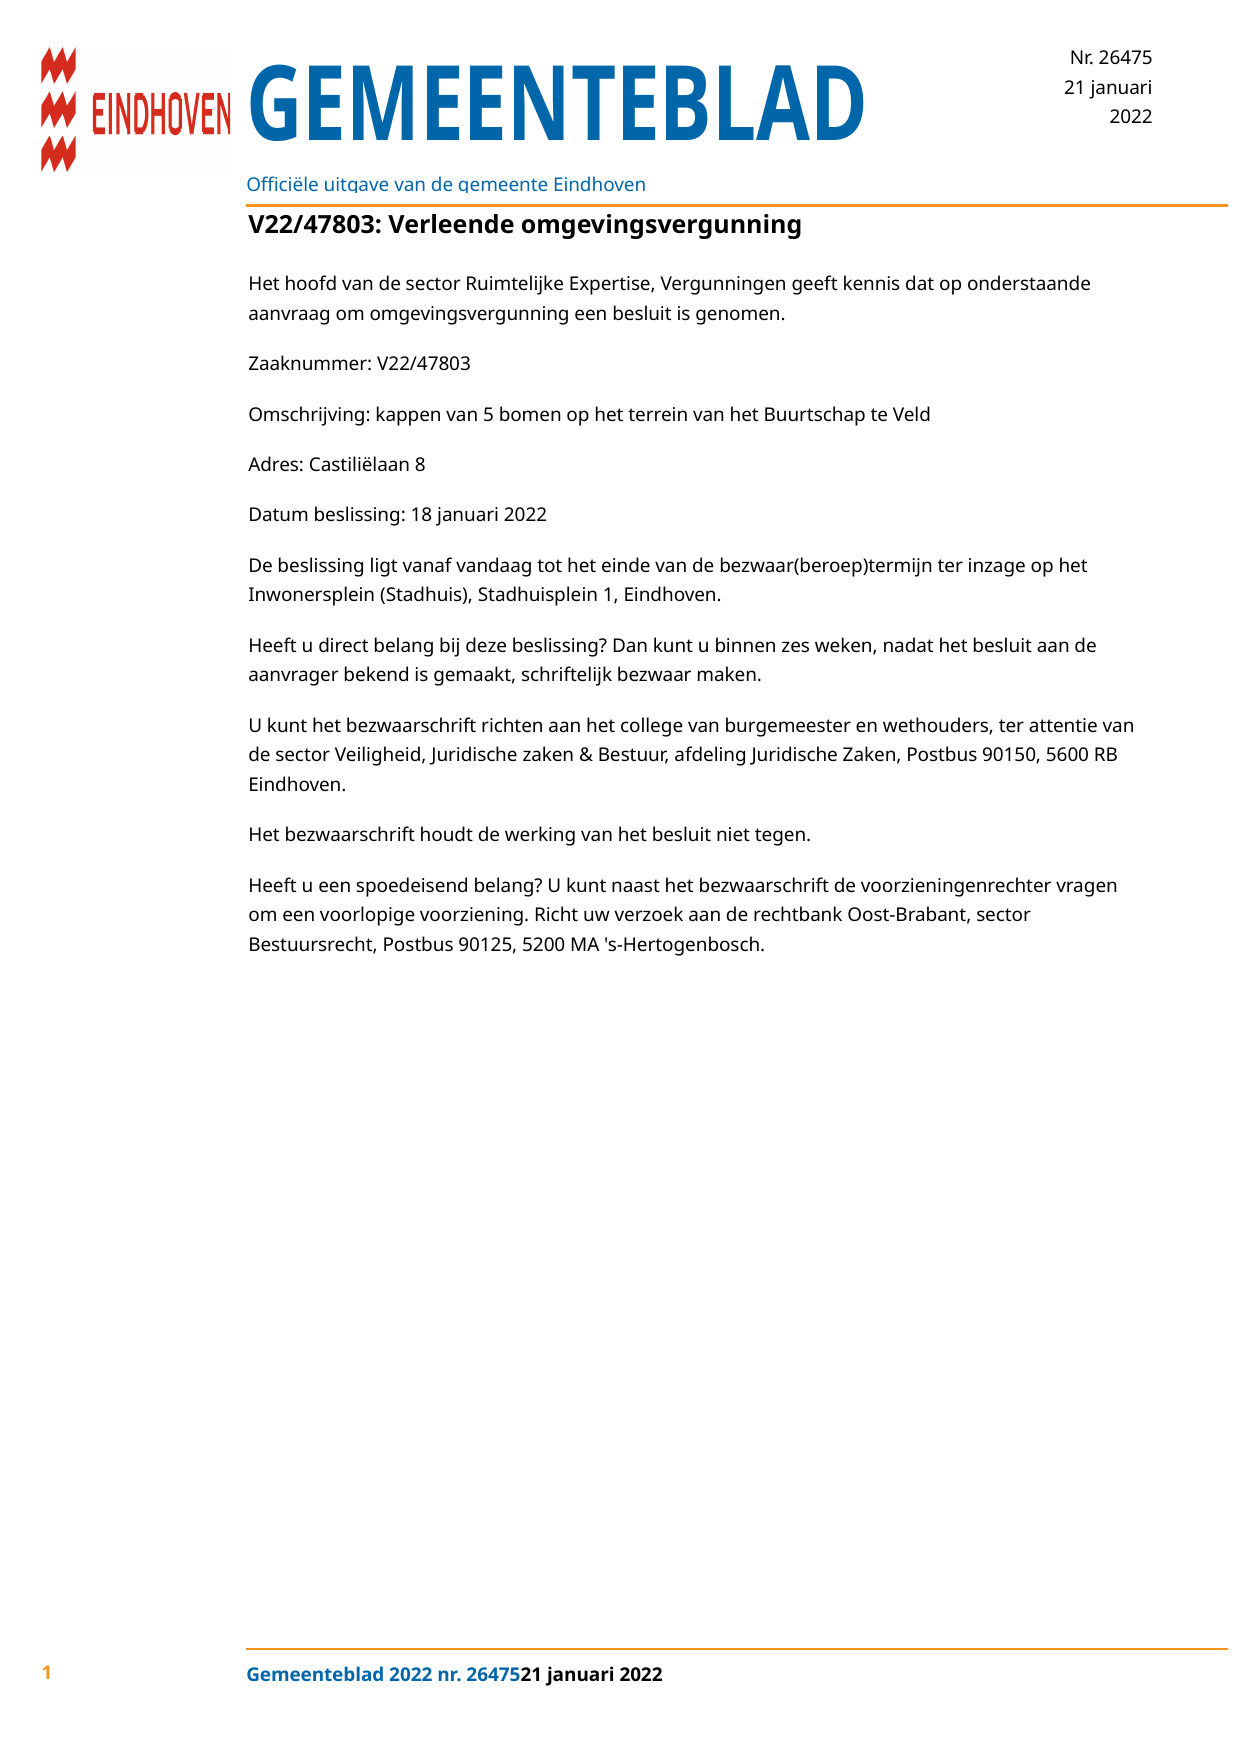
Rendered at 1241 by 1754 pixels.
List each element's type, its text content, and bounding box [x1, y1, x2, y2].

text Heeft u een spoedeisend belang? U kunt naast het bezwaarschrift de voorzieningenrechter vragen om een voorlopige voorziening. Richt uw verzoek aan de rechtbank Oost-Brabant, sector Bestuursrecht, Postbus 90125, 5200 MA 's-Hertogenbosch. [248, 872, 1152, 957]
text Het hoofd van de sector Ruimtelijke Expertise, Vergunningen geeft kennis dat op onderstaande aanvraag om omgevingsvergunning een besluit is genomen. [248, 270, 1152, 326]
text Datum beslissing: 18 januari 2022 [248, 502, 1152, 527]
text Omschrijving: kappen van 5 bomen op het terrein van het Buurtschap te Veld [248, 401, 1152, 426]
text De beslissing ligt vanaf vandaag tot het einde van de bezwaar(beroep)termijn ter inzage op het Inwonersplein (Stadhuis), Stadhuisplein 1, Eindhoven. [248, 552, 1152, 607]
text U kunt het bezwaarschrift richten aan het college van burgemeester en wethouders, ter attentie van de sector Veiligheid, Juridische zaken & Bestuur, afdeling Juridische Zaken, Postbus 90150, 5600 RB Eindhoven. [248, 712, 1152, 797]
text Adres: Castiliëlaan 8 [248, 451, 1152, 477]
text Zaaknummer: V22/47803 [248, 350, 1152, 376]
picture [41, 47, 231, 172]
text Heeft u direct belang bij deze beslissing? Dan kunt u binnen zes weken, nadat het besluit aan de aanvrager bekend is gemaakt, schriftelijk bezwaar maken. [248, 632, 1152, 687]
text V22/47803: Verleende omgevingsvergunning [248, 207, 1152, 241]
text Het bezwaarschrift houdt de werking van het besluit niet tegen. [248, 822, 1152, 847]
